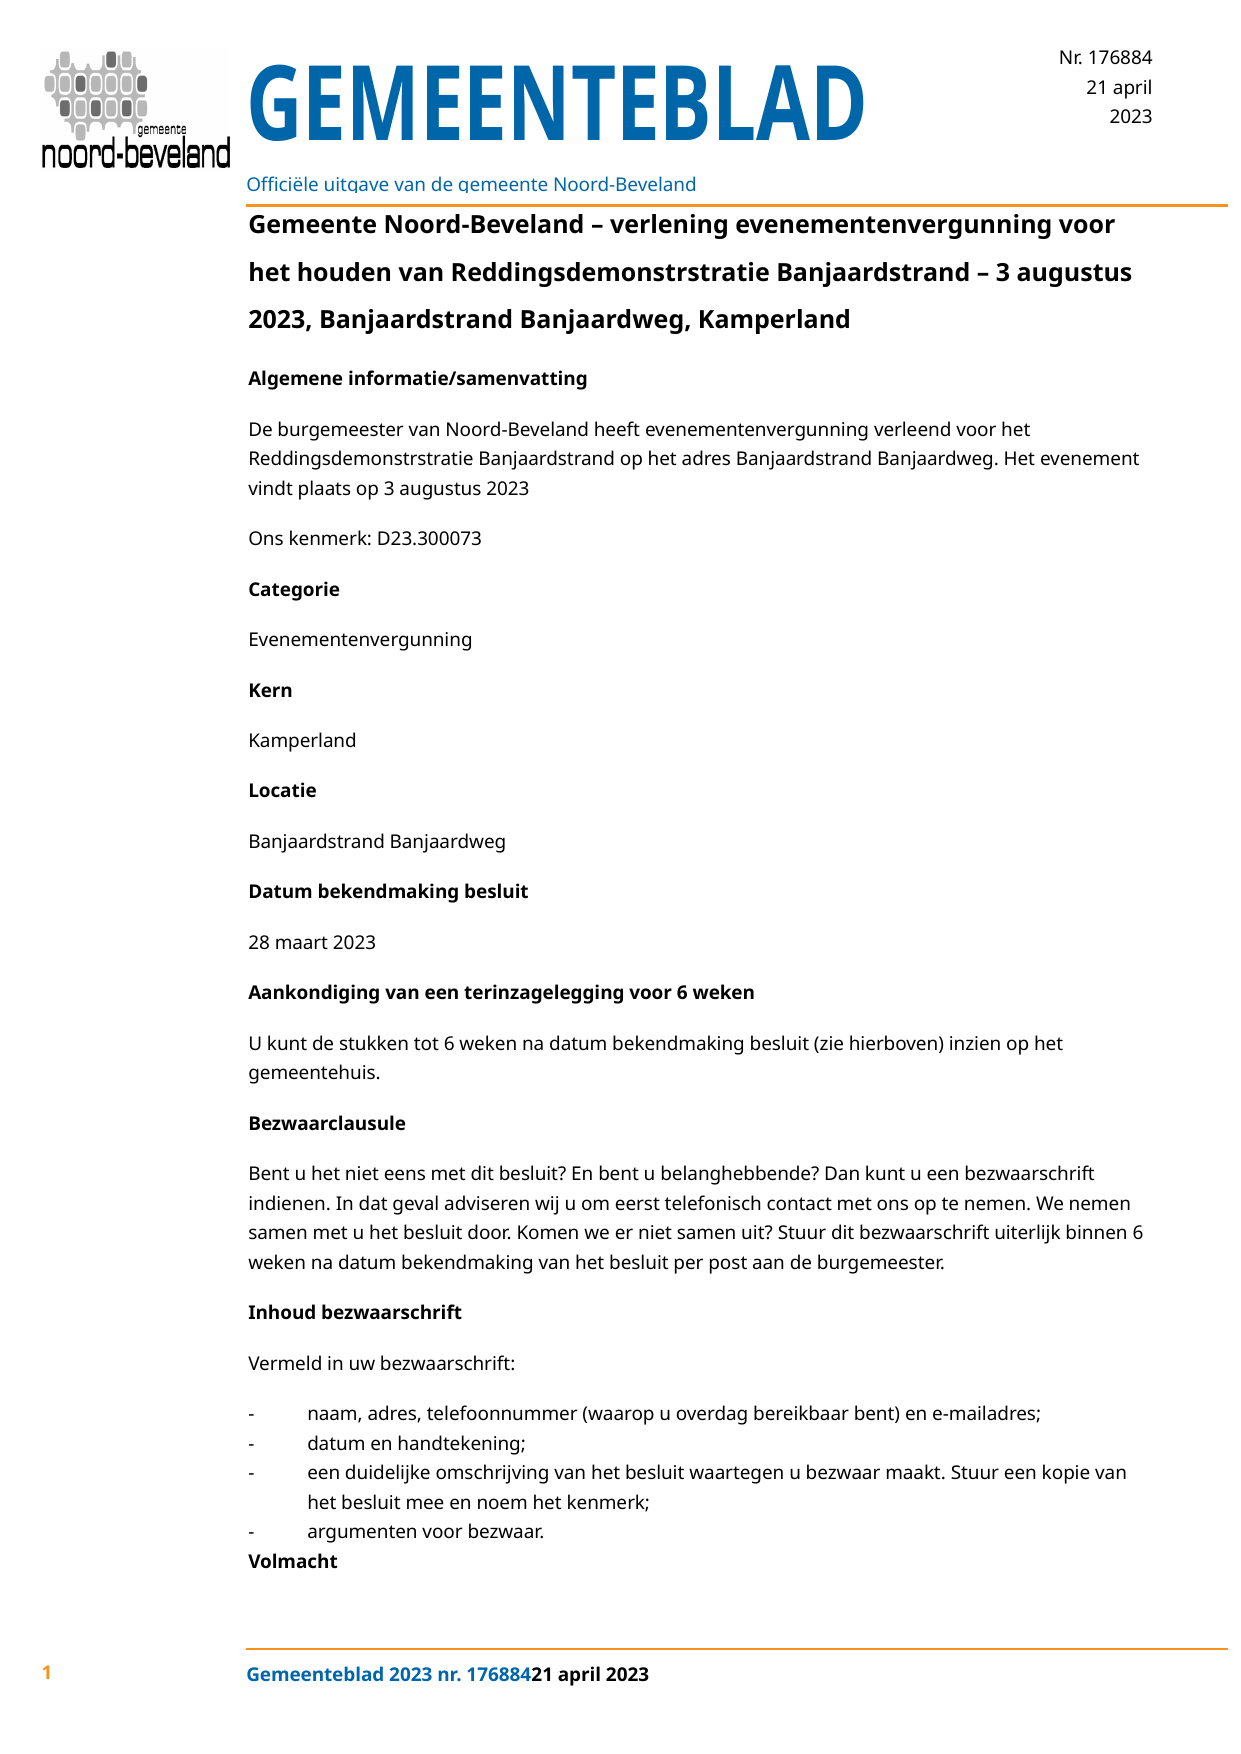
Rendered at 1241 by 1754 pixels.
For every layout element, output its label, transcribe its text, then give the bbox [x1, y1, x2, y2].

text U kunt de stukken tot 6 weken na datum bekendmaking besluit (zie hierboven) inzien op het gemeentehuis. [248, 1030, 1152, 1085]
text Banjaardstrand Banjaardweg [248, 828, 1152, 854]
text Bezwaarclausule [248, 1110, 1152, 1135]
picture [41, 47, 231, 172]
text Volmacht [248, 1548, 1152, 1574]
text Ons kenmerk: D23.300073 [248, 526, 1152, 551]
text Kamperland [248, 727, 1152, 753]
text Gemeente Noord-Beveland – verlening evenementenvergunning voor het houden van Reddingsdemonstrstratie Banjaardstrand – 3 augustus 2023, Banjaardstrand Banjaardweg, Kamperland [248, 207, 1152, 336]
text Datum bekendmaking besluit [248, 878, 1152, 904]
list datum en handtekening; [248, 1430, 1152, 1455]
text Vermeld in uw bezwaarschrift: [248, 1350, 1152, 1375]
text 28 maart 2023 [248, 929, 1152, 954]
list een duidelijke omschrijving van het besluit waartegen u bezwaar maakt. Stuur een kopie van het besluit mee en noem het kenmerk; [248, 1459, 1152, 1514]
text Algemene informatie/samenvatting [248, 366, 1152, 391]
text Locatie [248, 778, 1152, 803]
list naam, adres, telefoonnummer (waarop u overdag bereikbaar bent) en e-mailadres; [248, 1400, 1152, 1426]
text De burgemeester van Noord-Beveland heeft evenementenvergunning verleend voor het Reddingsdemonstrstratie Banjaardstrand op het adres Banjaardstrand Banjaardweg. Het evenement vindt plaats op 3 augustus 2023 [248, 416, 1152, 501]
text Kern [248, 677, 1152, 702]
list argumenten voor bezwaar. [248, 1518, 1152, 1544]
text Inhoud bezwaarschrift [248, 1299, 1152, 1325]
text Evenementenvergunning [248, 626, 1152, 652]
text Bent u het niet eens met dit besluit? En bent u belanghebbende? Dan kunt u een bezwaarschrift indienen. In dat geval adviseren wij u om eerst telefonisch contact met ons op te nemen. We nemen samen met u het besluit door. Komen we er niet samen uit? Stuur dit bezwaarschrift uiterlijk binnen 6 weken na datum bekendmaking van het besluit per post aan de burgemeester. [248, 1160, 1152, 1274]
text Categorie [248, 576, 1152, 602]
text Aankondiging van een terinzagelegging voor 6 weken [248, 979, 1152, 1005]
